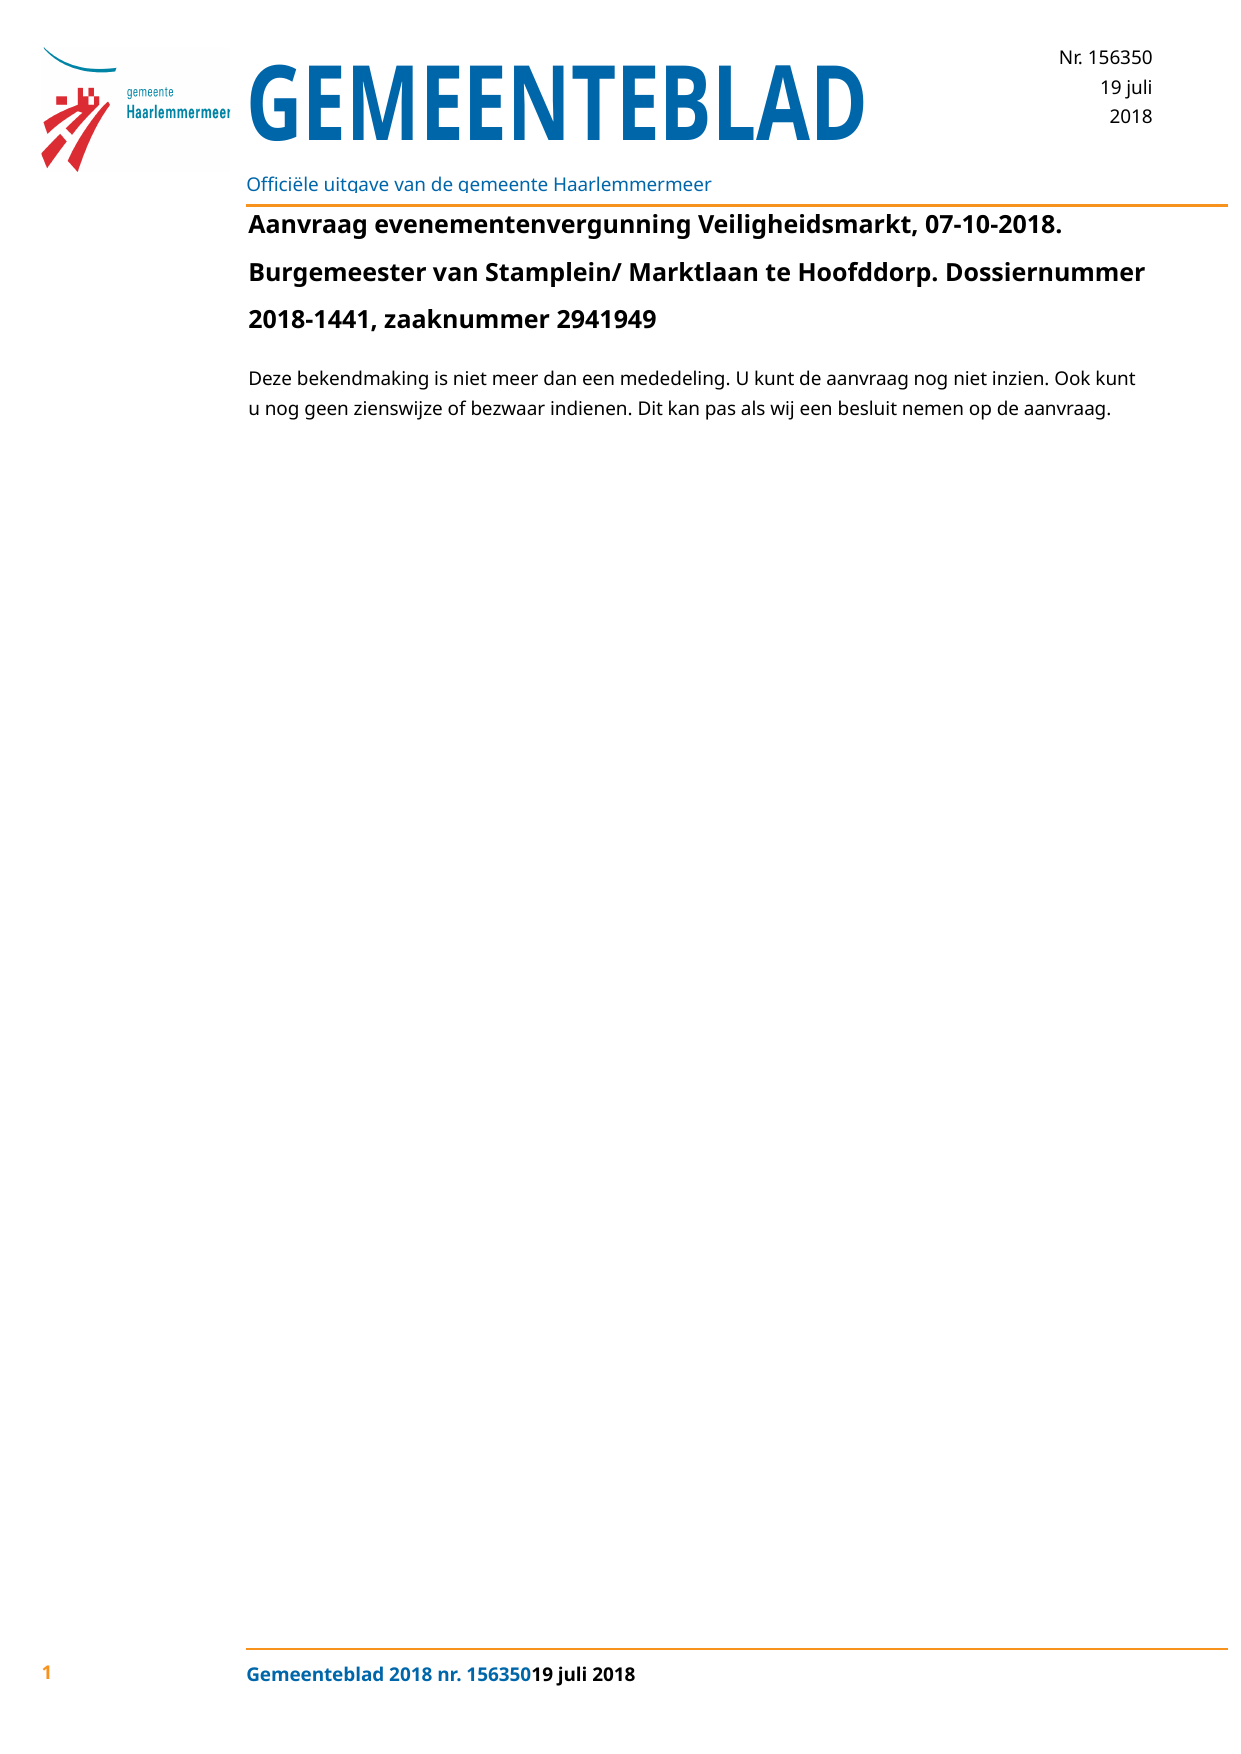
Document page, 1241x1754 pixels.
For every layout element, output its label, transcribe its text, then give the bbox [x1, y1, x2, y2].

picture [41, 47, 231, 172]
text Deze bekendmaking is niet meer dan een mededeling. U kunt de aanvraag nog niet inzien. Ook kunt u nog geen zienswijze of bezwaar indienen. Dit kan pas als wij een besluit nemen op de aanvraag. [248, 366, 1152, 421]
text Aanvraag evenementenvergunning Veiligheidsmarkt, 07-10-2018. Burgemeester van Stamplein/ Marktlaan te Hoofddorp. Dossiernummer 2018-1441, zaaknummer 2941949 [248, 207, 1152, 336]
